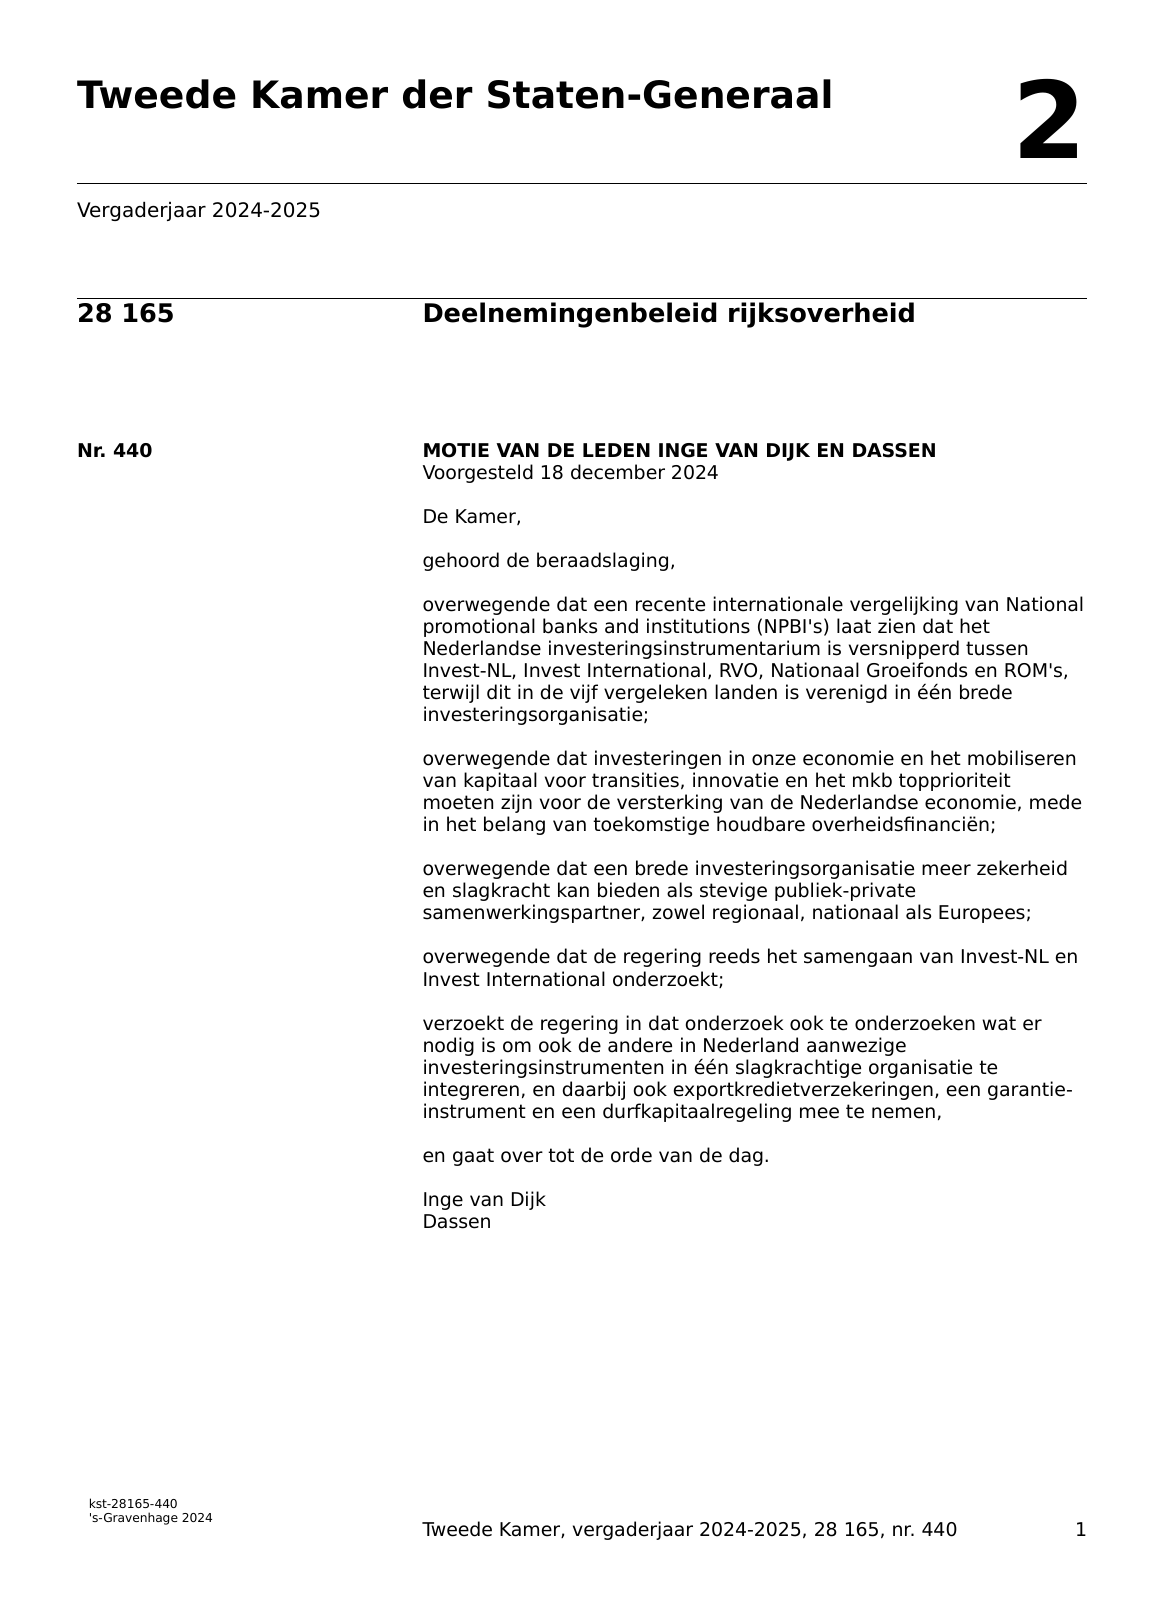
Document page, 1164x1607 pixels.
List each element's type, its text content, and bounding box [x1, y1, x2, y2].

text en gaat over tot de orde van de dag. [422, 1145, 1087, 1167]
text overwegende dat een brede investeringsorganisatie meer zekerheid en slagkracht kan bieden als stevige publiek-private samenwerkingspartner, zowel regionaal, nationaal als Europees; [422, 858, 1087, 924]
text gehoord de beraadslaging, [422, 550, 1087, 572]
text overwegende dat investeringen in onze economie en het mobiliseren van kapitaal voor transities, innovatie en het mkb topprioriteit moeten zijn voor de versterking van de Nederlandse economie, mede in het belang van toekomstige houdbare overheidsfinanciën; [422, 748, 1087, 836]
text Inge van Dijk [422, 1189, 1087, 1211]
text 's-Gravenhage 2024 [88, 1511, 323, 1525]
subtitle Nr. 440 MOTIE VAN DE LEDEN INGE VAN DIJK EN DASSEN [77, 440, 1087, 462]
table_header 2 [886, 59, 1087, 183]
table_cell Vergaderjaar 2024-2025 [77, 184, 1087, 298]
text overwegende dat de regering reeds het samengaan van Invest-NL en Invest International onderzoekt; [422, 946, 1087, 990]
text verzoekt de regering in dat onderzoek ook te onderzoeken wat er nodig is om ook de andere in Nederland aanwezige investeringsinstrumenten in één slagkrachtige organisatie te integreren, en daarbij ook exportkredietverzekeringen, een garantie-instrument en een durfkapitaalregeling mee te nemen, [422, 1013, 1087, 1122]
text Dassen [422, 1211, 1087, 1233]
table_header Tweede Kamer der Staten-Generaal [77, 59, 886, 183]
text overwegende dat een recente internationale vergelijking van National promotional banks and institutions (NPBI's) laat zien dat het Nederlandse investeringsinstrumentarium is versnipperd tussen Invest-NL, Invest International, RVO, Nationaal Groeifonds en ROM's, terwijl dit in de vijf vergeleken landen is verenigd in één brede investeringsorganisatie; [422, 594, 1087, 726]
text De Kamer, [422, 506, 1087, 528]
subtitle 28 165 Deelnemingenbeleid rijksoverheid [77, 299, 1087, 329]
text Voorgesteld 18 december 2024 [422, 462, 1087, 484]
text kst-28165-440 [88, 1497, 323, 1511]
